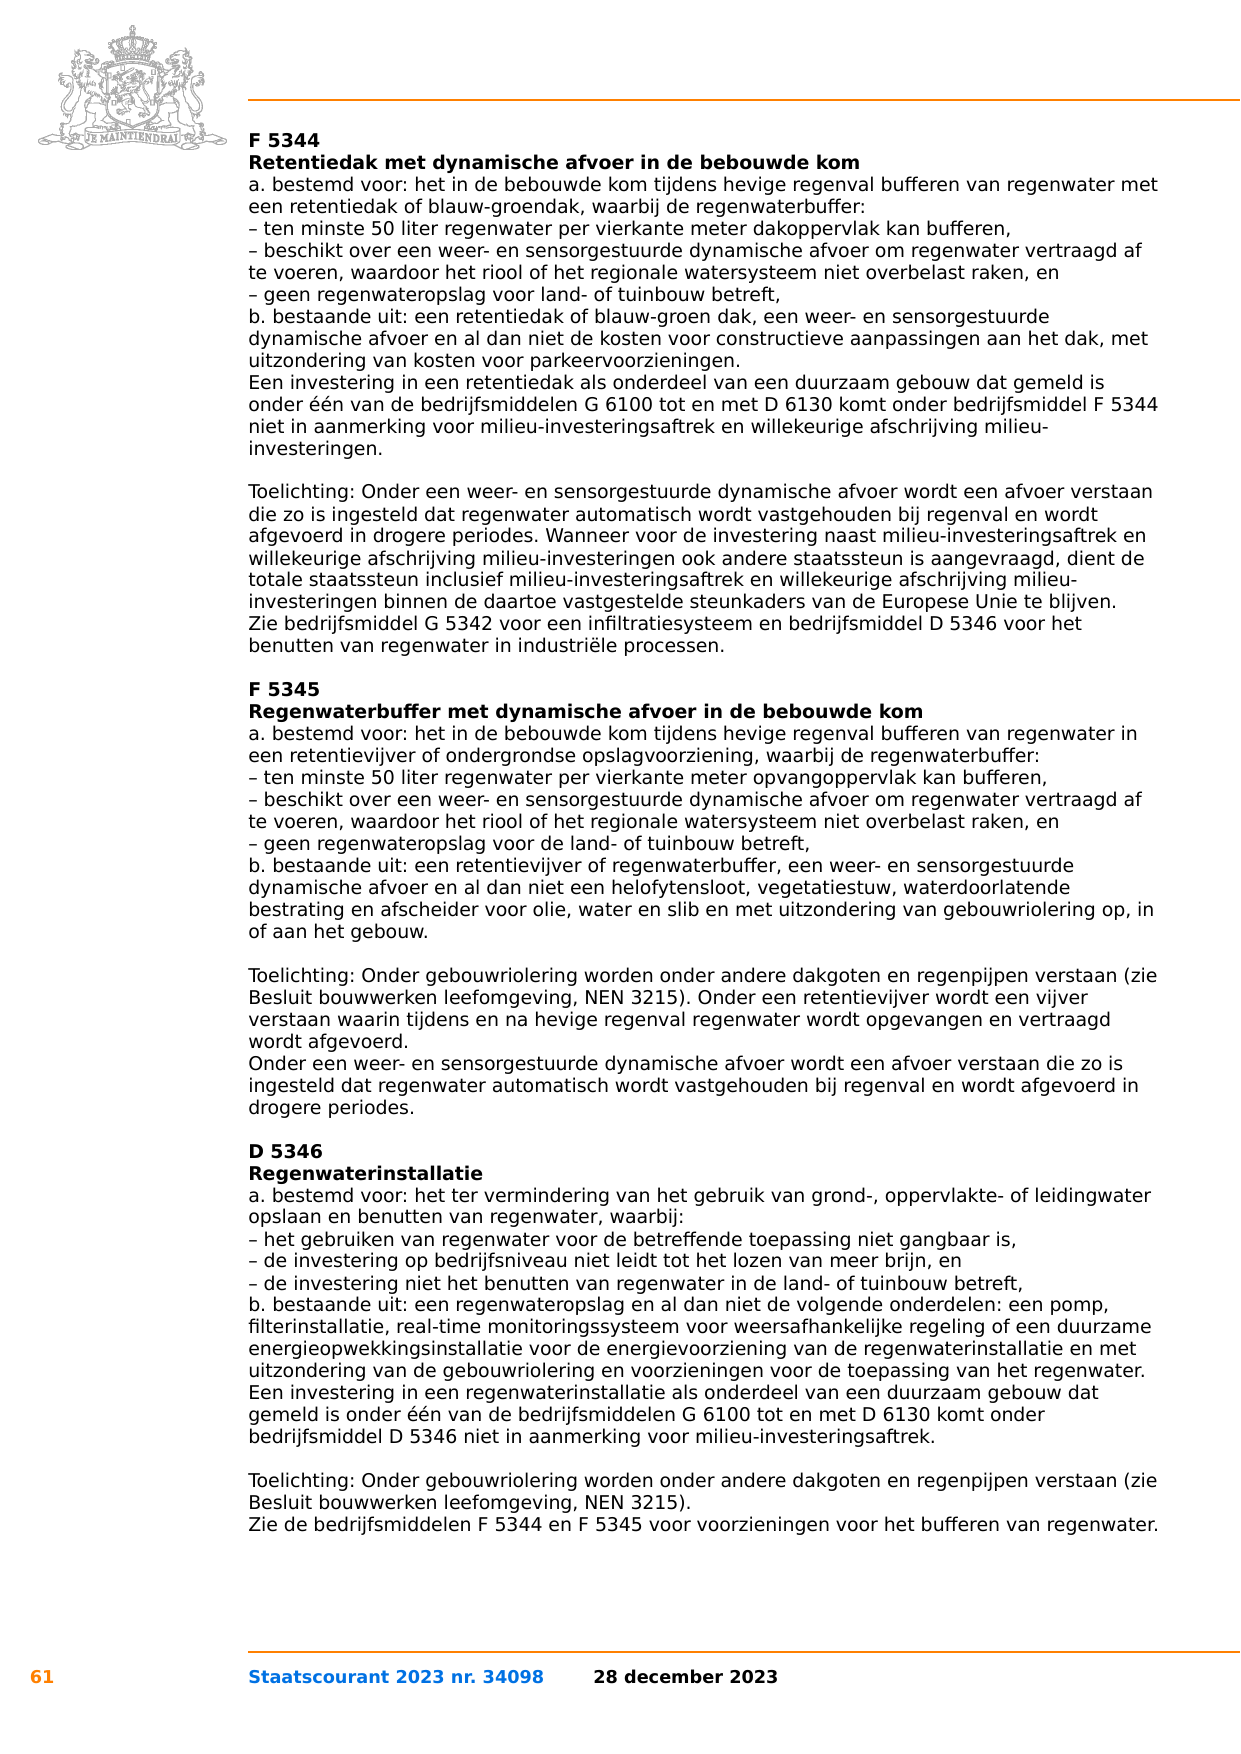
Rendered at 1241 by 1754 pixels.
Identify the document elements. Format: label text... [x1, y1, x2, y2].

text – de investering niet het benutten van regenwater in de land- of tuinbouw betreft, [248, 1272, 1163, 1294]
text Toelichting: Onder gebouwriolering worden onder andere dakgoten en regenpijpen verstaan (zie Besluit bouwwerken leefomgeving, NEN 3215). Onder een retentievijver wordt een vijver verstaan waarin tijdens en na hevige regenval regenwater wordt opgevangen en vertraagd wordt afgevoerd. [248, 965, 1163, 1053]
text a. bestemd voor: het ter vermindering van het gebruik van grond-, oppervlakte- of leidingwater opslaan en benutten van regenwater, waarbij: [248, 1184, 1163, 1228]
text – de investering op bedrijfsniveau niet leidt tot het lozen van meer brijn, en [248, 1250, 1163, 1272]
text Regenwaterinstallatie [248, 1162, 1163, 1184]
text – ten minste 50 liter regenwater per vierkante meter dakoppervlak kan bufferen, [248, 218, 1163, 240]
text Een investering in een retentiedak als onderdeel van een duurzaam gebouw dat gemeld is onder één van de bedrijfsmiddelen G 6100 tot en met D 6130 komt onder bedrijfsmiddel F 5344 niet in aanmerking voor milieu-investeringsaftrek en willekeurige afschrijving milieu-investeringen. [248, 372, 1163, 459]
picture [38, 25, 227, 150]
text – ten minste 50 liter regenwater per vierkante meter opvangoppervlak kan bufferen, [248, 767, 1163, 789]
text b. bestaande uit: een retentiedak of blauw-groen dak, een weer- en sensorgestuurde dynamische afvoer en al dan niet de kosten voor constructieve aanpassingen aan het dak, met uitzondering van kosten voor parkeervoorzieningen. [248, 306, 1163, 372]
text D 5346 [248, 1141, 1163, 1162]
text b. bestaande uit: een regenwateropslag en al dan niet de volgende onderdelen: een pomp, filterinstallatie, real-time monitoringssysteem voor weersafhankelijke regeling of een duurzame energieopwekkingsinstallatie voor de energievoorziening van de regenwaterinstallatie en met uitzondering van de gebouwriolering en voorzieningen voor de toepassing van het regenwater. [248, 1294, 1163, 1382]
text – geen regenwateropslag voor de land- of tuinbouw betreft, [248, 833, 1163, 855]
text Toelichting: Onder een weer- en sensorgestuurde dynamische afvoer wordt een afvoer verstaan die zo is ingesteld dat regenwater automatisch wordt vastgehouden bij regenval en wordt afgevoerd in drogere periodes. Wanneer voor de investering naast milieu-investeringsaftrek en willekeurige afschrijving milieu-investeringen ook andere staatssteun is aangevraagd, dient de totale staatssteun inclusief milieu-investeringsaftrek en willekeurige afschrijving milieu-investeringen binnen de daartoe vastgestelde steunkaders van de Europese Unie te blijven. [248, 481, 1163, 613]
text – beschikt over een weer- en sensorgestuurde dynamische afvoer om regenwater vertraagd af te voeren, waardoor het riool of het regionale watersysteem niet overbelast raken, en [248, 789, 1163, 833]
text Onder een weer- en sensorgestuurde dynamische afvoer wordt een afvoer verstaan die zo is ingesteld dat regenwater automatisch wordt vastgehouden bij regenval en wordt afgevoerd in drogere periodes. [248, 1053, 1163, 1119]
text Toelichting: Onder gebouwriolering worden onder andere dakgoten en regenpijpen verstaan (zie Besluit bouwwerken leefomgeving, NEN 3215). [248, 1470, 1163, 1514]
text b. bestaande uit: een retentievijver of regenwaterbuffer, een weer- en sensorgestuurde dynamische afvoer en al dan niet een helofytensloot, vegetatiestuw, waterdoorlatende bestrating en afscheider voor olie, water en slib en met uitzondering van gebouwriolering op, in of aan het gebouw. [248, 855, 1163, 943]
text a. bestemd voor: het in de bebouwde kom tijdens hevige regenval bufferen van regenwater in een retentievijver of ondergrondse opslagvoorziening, waarbij de regenwaterbuffer: [248, 723, 1163, 767]
text Zie de bedrijfsmiddelen F 5344 en F 5345 voor voorzieningen voor het bufferen van regenwater. [248, 1514, 1163, 1536]
text F 5345 [248, 679, 1163, 701]
text Zie bedrijfsmiddel G 5342 voor een infiltratiesysteem en bedrijfsmiddel D 5346 voor het benutten van regenwater in industriële processen. [248, 613, 1163, 657]
text – geen regenwateropslag voor land- of tuinbouw betreft, [248, 284, 1163, 306]
text a. bestemd voor: het in de bebouwde kom tijdens hevige regenval bufferen van regenwater met een retentiedak of blauw-groendak, waarbij de regenwaterbuffer: [248, 174, 1163, 218]
text – beschikt over een weer- en sensorgestuurde dynamische afvoer om regenwater vertraagd af te voeren, waardoor het riool of het regionale watersysteem niet overbelast raken, en [248, 240, 1163, 284]
text F 5344 [248, 130, 1163, 152]
text Retentiedak met dynamische afvoer in de bebouwde kom [248, 152, 1163, 174]
text Een investering in een regenwaterinstallatie als onderdeel van een duurzaam gebouw dat gemeld is onder één van de bedrijfsmiddelen G 6100 tot en met D 6130 komt onder bedrijfsmiddel D 5346 niet in aanmerking voor milieu-investeringsaftrek. [248, 1382, 1163, 1448]
text Regenwaterbuffer met dynamische afvoer in de bebouwde kom [248, 701, 1163, 723]
text – het gebruiken van regenwater voor de betreffende toepassing niet gangbaar is, [248, 1228, 1163, 1250]
